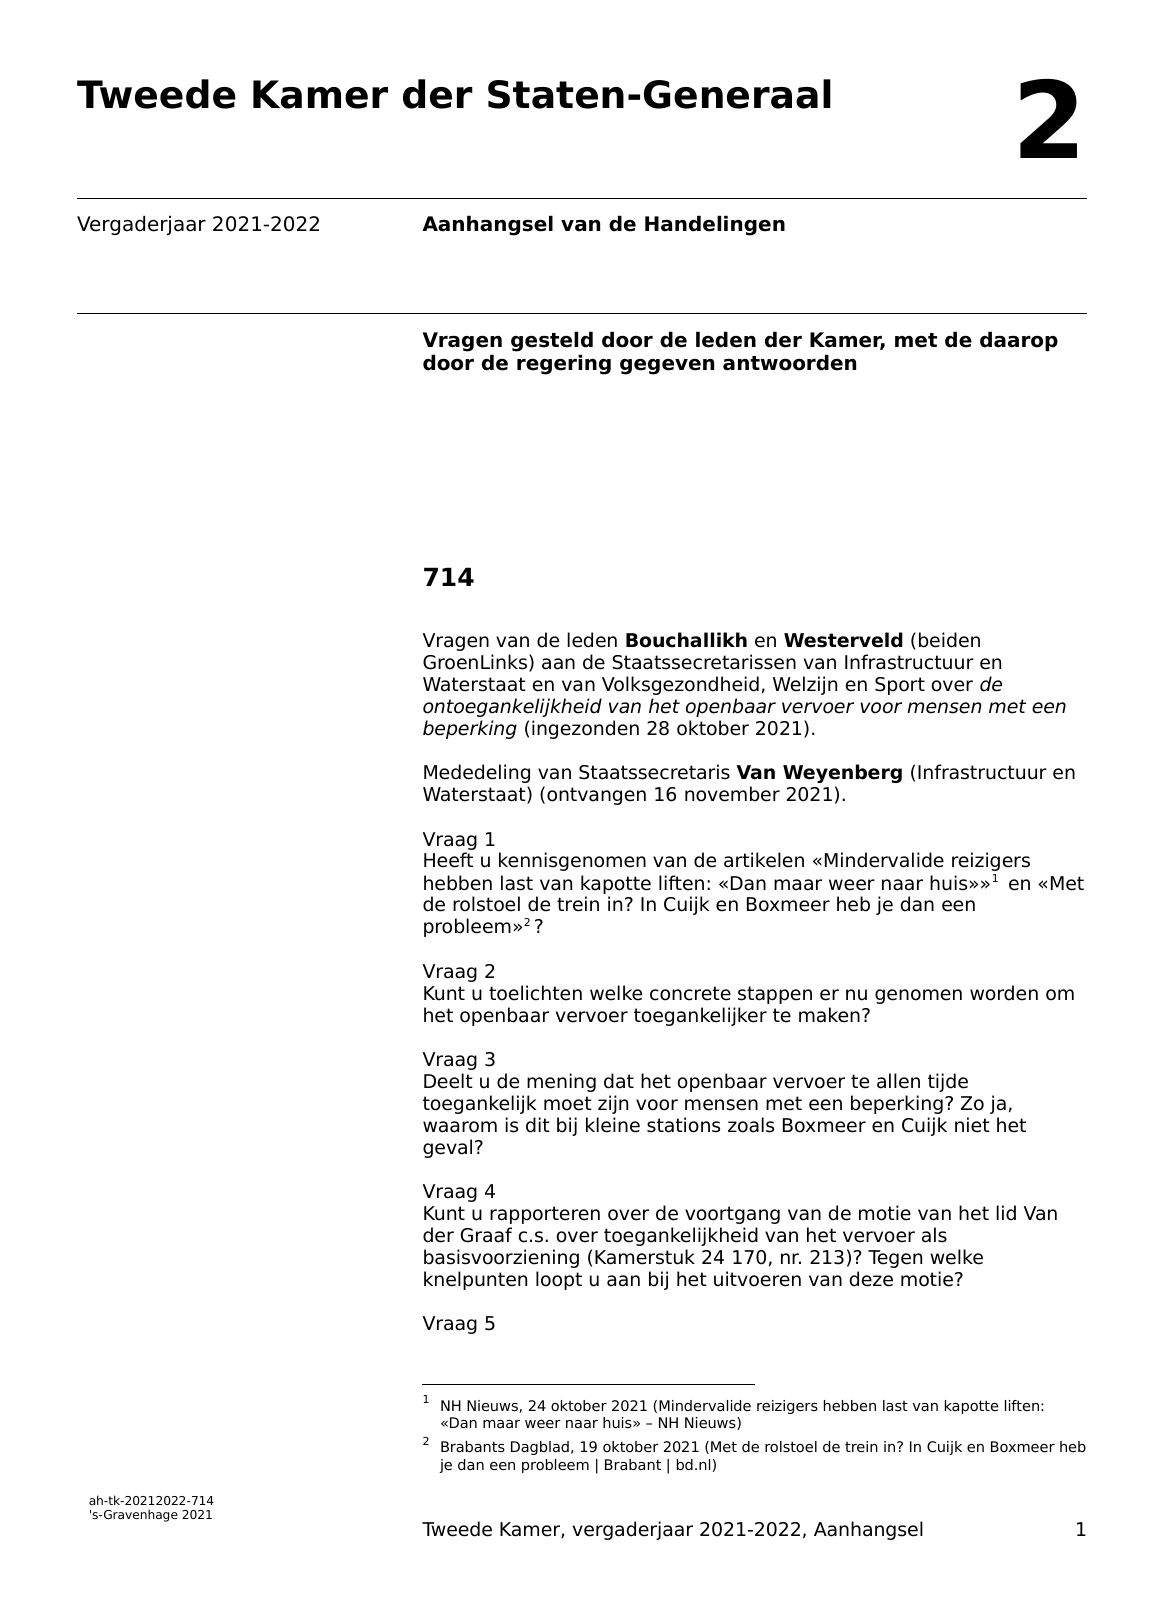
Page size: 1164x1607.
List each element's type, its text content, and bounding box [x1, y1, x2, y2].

text Vraag 1 [422, 828, 1087, 850]
table_cell Vergaderjaar 2021-2022 [77, 199, 422, 313]
text Vraag 2 [422, 961, 1087, 982]
text Vraag 3 [422, 1049, 1087, 1071]
text Heeft u kennisgenomen van de artikelen «Mindervalide reizigers hebben last van kapotte liften: «Dan maar weer naar huis»» en «Met de rolstoel de trein in? In Cuijk en Boxmeer heb je dan een probleem»? [422, 850, 1087, 938]
text Mededeling van Staatssecretaris Van Weyenberg (Infrastructuur en Waterstaat) (ontvangen 16 november 2021). [422, 762, 1087, 806]
text Deelt u de mening dat het openbaar vervoer te allen tijde toegankelijk moet zijn voor mensen met een beperking? Zo ja, waarom is dit bij kleine stations zoals Boxmeer en Cuijk niet het geval? [422, 1071, 1087, 1158]
table_header 2 [886, 59, 1087, 198]
table_header Tweede Kamer der Staten-Generaal [77, 59, 886, 198]
table_cell Vragen gesteld door de leden der Kamer, met de daarop door de regering gegeven antwoorden [422, 314, 1087, 375]
text Kunt u rapporteren over de voortgang van de motie van het lid Van der Graaf c.s. over toegankelijkheid van het vervoer als basisvoorziening (Kamerstuk 24 170, nr. 213)? Tegen welke knelpunten loopt u aan bij het uitvoeren van deze motie? [422, 1203, 1087, 1291]
text ah-tk-20212022-714 [88, 1494, 323, 1508]
text Vraag 4 [422, 1181, 1087, 1203]
text 714 [422, 563, 1087, 592]
text Vraag 5 [422, 1313, 1087, 1335]
table_cell Aanhangsel van de Handelingen [422, 199, 1087, 313]
text NH Nieuws, 24 oktober 2021 (Mindervalide reizigers hebben last van kapotte liften: «Dan maar weer naar huis» – NH Nieuws) [422, 1393, 1087, 1432]
text Brabants Dagblad, 19 oktober 2021 (Met de rolstoel de trein in? In Cuijk en Boxmeer heb je dan een probleem | Brabant | bd.nl) [422, 1435, 1087, 1474]
text 's-Gravenhage 2021 [88, 1508, 323, 1522]
text Vragen van de leden Bouchallikh en Westerveld (beiden GroenLinks) aan de Staatssecretarissen van Infrastructuur en Waterstaat en van Volksgezondheid, Welzijn en Sport over de ontoegankelijkheid van het openbaar vervoer voor mensen met een beperking (ingezonden 28 oktober 2021). [422, 630, 1087, 740]
table_cell [77, 314, 422, 375]
text Kunt u toelichten welke concrete stappen er nu genomen worden om het openbaar vervoer toegankelijker te maken? [422, 982, 1087, 1026]
